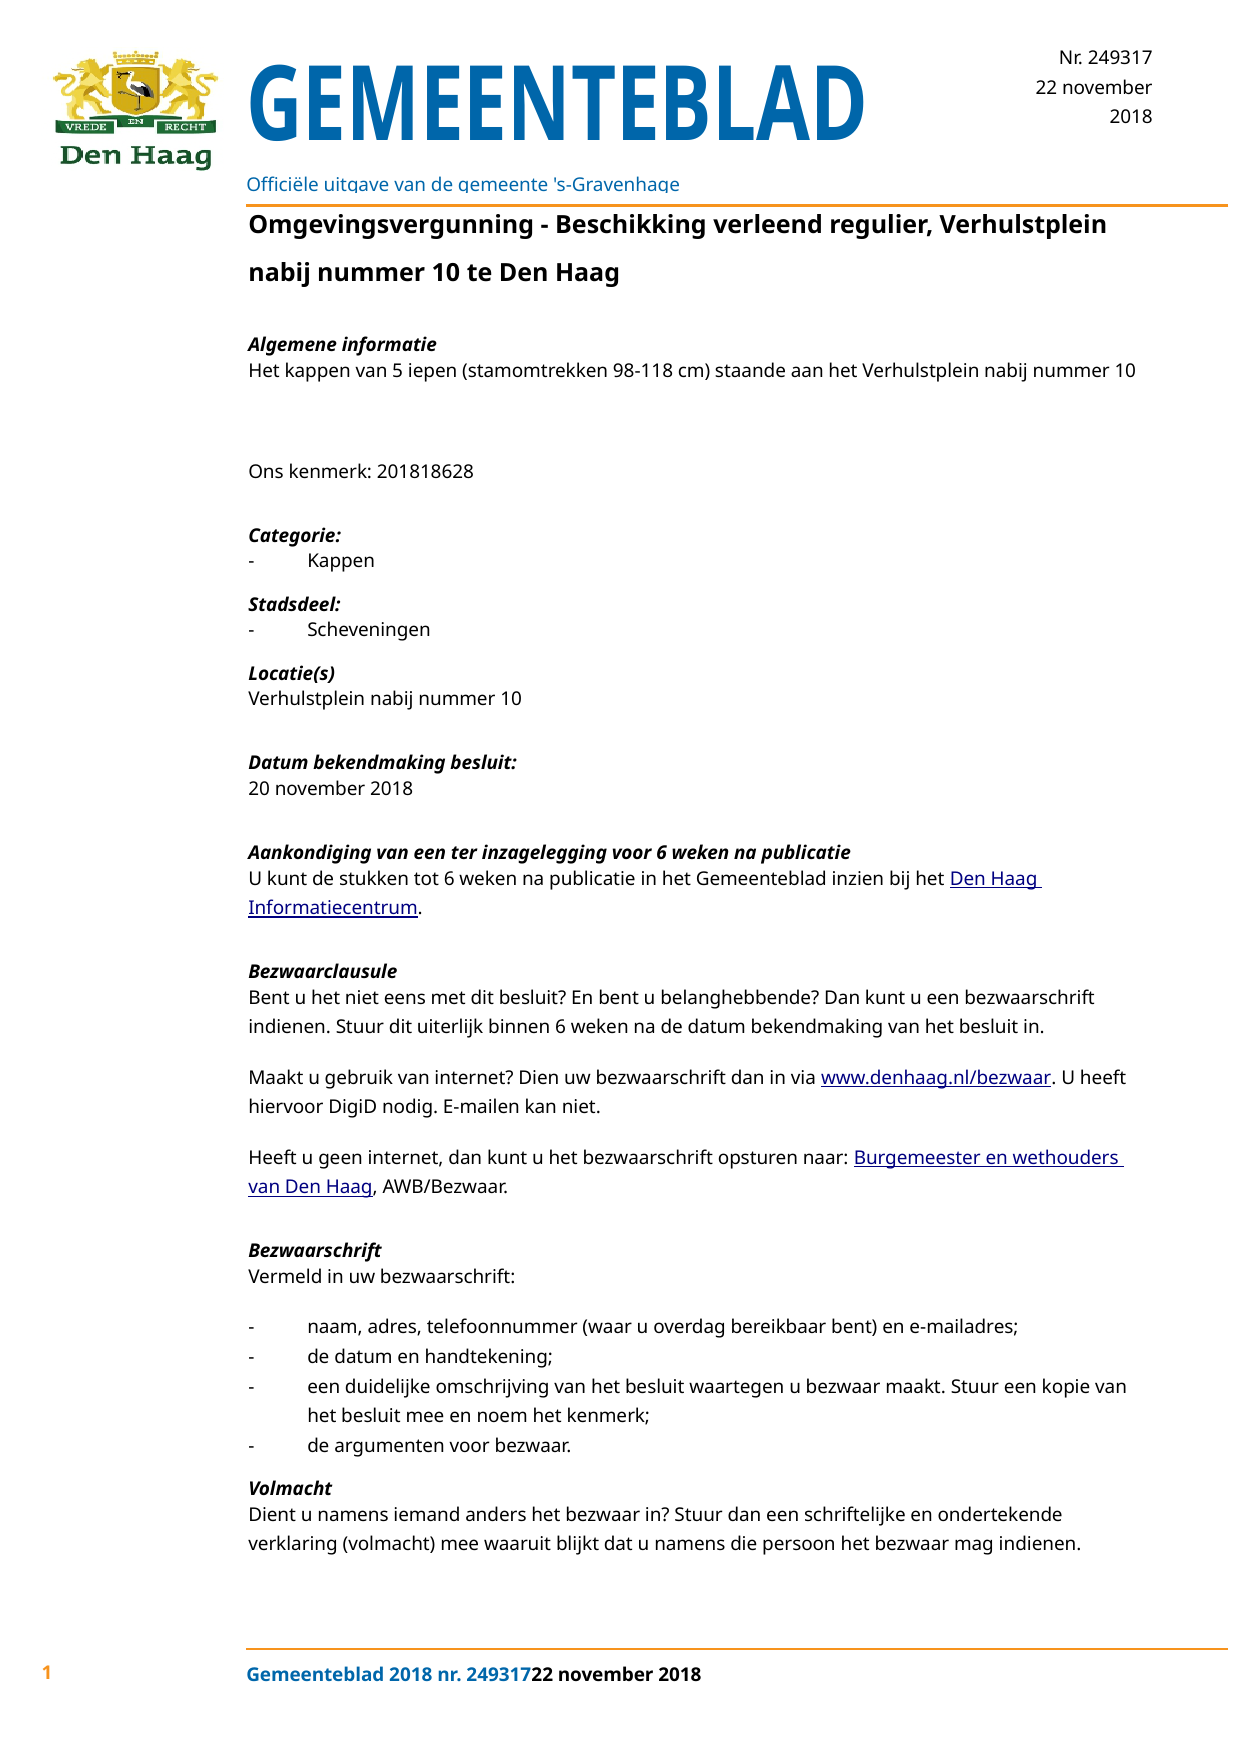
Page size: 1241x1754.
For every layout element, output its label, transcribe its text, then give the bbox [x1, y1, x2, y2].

text 20 november 2018 [248, 775, 1152, 801]
text Aankondiging van een ter inzagelegging voor 6 weken na publicatie [248, 839, 1152, 865]
text Vermeld in uw bezwaarschrift: [248, 1263, 1152, 1289]
text Verhulstplein nabij nummer 10 [248, 685, 1152, 711]
text Bezwaarschrift [248, 1238, 1152, 1263]
list een duidelijke omschrijving van het besluit waartegen u bezwaar maakt. Stuur een kopie van het besluit mee en noem het kenmerk; [248, 1373, 1152, 1428]
text Maakt u gebruik van internet? Dien uw bezwaarschrift dan in via www.denhaag.nl/bezwaar. U heeft hiervoor DigiD nodig. E-mailen kan niet. [248, 1064, 1152, 1119]
text Het kappen van 5 iepen (stamomtrekken 98-118 cm) staande aan het Verhulstplein nabij nummer 10 [248, 357, 1152, 383]
text Heeft u geen internet, dan kunt u het bezwaarschrift opsturen naar: Burgemeester en wethouders van Den Haag, AWB/Bezwaar. [248, 1144, 1152, 1199]
text U kunt de stukken tot 6 weken na publicatie in het Gemeenteblad inzien bij het Den Haag Informatiecentrum. [248, 865, 1152, 920]
text Volmacht [248, 1475, 1152, 1501]
text Omgevingsvergunning - Beschikking verleend regulier, Verhulstplein nabij nummer 10 te Den Haag [248, 207, 1152, 288]
picture [41, 47, 231, 172]
text Ons kenmerk: 201818628 [248, 458, 1152, 484]
text Dient u namens iemand anders het bezwaar in? Stuur dan een schriftelijke en ondertekende verklaring (volmacht) mee waaruit blijkt dat u namens die persoon het bezwaar mag indienen. [248, 1501, 1152, 1556]
text Algemene informatie [248, 331, 1152, 357]
list naam, adres, telefoonnummer (waar u overdag bereikbaar bent) en e-mailadres; [248, 1314, 1152, 1339]
text Bezwaarclausule [248, 958, 1152, 984]
text Categorie: [248, 522, 1152, 548]
text Bent u het niet eens met dit besluit? En bent u belanghebbende? Dan kunt u een bezwaarschrift indienen. Stuur dit uiterlijk binnen 6 weken na de datum bekendmaking van het besluit in. [248, 984, 1152, 1039]
text Locatie(s) [248, 660, 1152, 685]
text Datum bekendmaking besluit: [248, 749, 1152, 775]
list de argumenten voor bezwaar. [248, 1432, 1152, 1458]
list Kappen [248, 548, 1152, 573]
list de datum en handtekening; [248, 1343, 1152, 1369]
text Stadsdeel: [248, 591, 1152, 617]
list Scheveningen [248, 617, 1152, 642]
